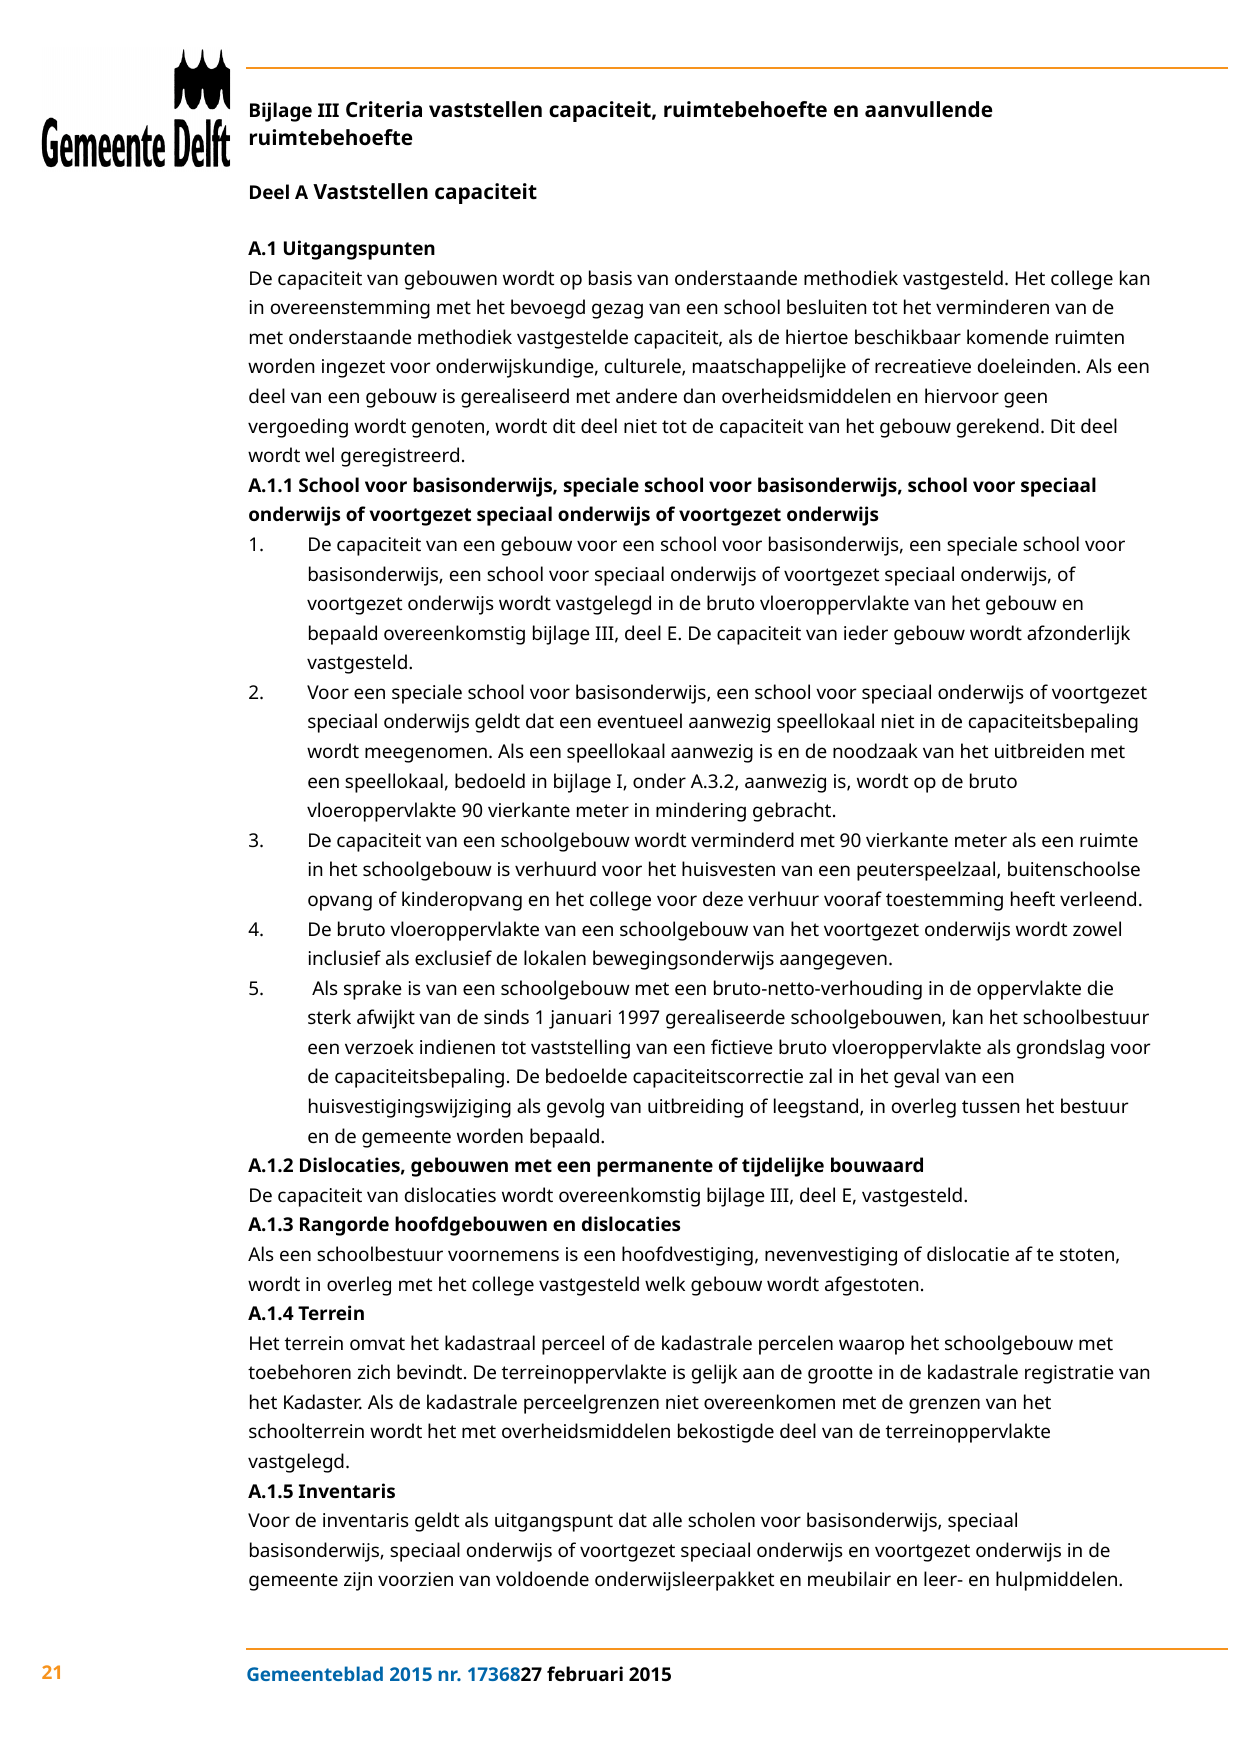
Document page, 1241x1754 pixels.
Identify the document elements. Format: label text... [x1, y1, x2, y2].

list Als sprake is van een schoolgebouw met een bruto-netto-verhouding in de oppervlakte die sterk afwijkt van de sinds 1 januari 1997 gerealiseerde schoolgebouwen, kan het schoolbestuur een verzoek indienen tot vaststelling van een fictieve bruto vloeroppervlakte als grondslag voor de capaciteitsbepaling. De bedoelde capaciteitscorrectie zal in het geval van een huisvestigingswijziging als gevolg van uitbreiding of leegstand, in overleg tussen het bestuur en de gemeente worden bepaald. [248, 975, 1152, 1149]
list De capaciteit van een gebouw voor een school voor basisonderwijs, een speciale school voor basisonderwijs, een school voor speciaal onderwijs of voortgezet speciaal onderwijs, of voortgezet onderwijs wordt vastgelegd in de bruto vloeroppervlakte van het gebouw en bepaald overeenkomstig bijlage III, deel E. De capaciteit van ieder gebouw wordt afzonderlijk vastgesteld. [248, 531, 1152, 675]
text A.1.1 School voor basisonderwijs, speciale school voor basisonderwijs, school voor speciaal onderwijs of voortgezet speciaal onderwijs of voortgezet onderwijs [248, 472, 1152, 527]
text De capaciteit van gebouwen wordt op basis van onderstaande methodiek vastgesteld. Het college kan in overeenstemming met het bevoegd gezag van een school besluiten tot het verminderen van de met onderstaande methodiek vastgestelde capaciteit, als de hiertoe beschikbaar komende ruimten worden ingezet voor onderwijskundige, culturele, maatschappelijke of recreatieve doeleinden. Als een deel van een gebouw is gerealiseerd met andere dan overheidsmiddelen en hiervoor geen vergoeding wordt genoten, wordt dit deel niet tot de capaciteit van het gebouw gerekend. Dit deel wordt wel geregistreerd. [248, 265, 1152, 468]
text Bijlage III Criteria vaststellen capaciteit, ruimtebehoefte en aanvullende ruimtebehoefte [248, 95, 1152, 152]
picture [41, 47, 231, 172]
text A.1.4 Terrein [248, 1300, 1152, 1326]
list Voor een speciale school voor basisonderwijs, een school voor speciaal onderwijs of voortgezet speciaal onderwijs geldt dat een eventueel aanwezig speellokaal niet in de capaciteitsbepaling wordt meegenomen. Als een speellokaal aanwezig is en de noodzaak van het uitbreiden met een speellokaal, bedoeld in bijlage I, onder A.3.2, aanwezig is, wordt op de bruto vloeroppervlakte 90 vierkante meter in mindering gebracht. [248, 679, 1152, 823]
text A.1.5 Inventaris [248, 1478, 1152, 1504]
text A.1.2 Dislocaties, gebouwen met een permanente of tijdelijke bouwaard [248, 1152, 1152, 1178]
text Deel A Vaststellen capaciteit [248, 177, 1152, 206]
list De capaciteit van een schoolgebouw wordt verminderd met 90 vierkante meter als een ruimte in het schoolgebouw is verhuurd voor het huisvesten van een peuterspeelzaal, buitenschoolse opvang of kinderopvang en het college voor deze verhuur vooraf toestemming heeft verleend. [248, 827, 1152, 912]
text Het terrein omvat het kadastraal perceel of de kadastrale percelen waarop het schoolgebouw met toebehoren zich bevindt. De terreinoppervlakte is gelijk aan de grootte in de kadastrale registratie van het Kadaster. Als de kadastrale perceelgrenzen niet overeenkomen met de grenzen van het schoolterrein wordt het met overheidsmiddelen bekostigde deel van de terreinoppervlakte vastgelegd. [248, 1330, 1152, 1474]
text A.1.3 Rangorde hoofdgebouwen en dislocaties [248, 1212, 1152, 1237]
text Als een schoolbestuur voornemens is een hoofdvestiging, nevenvestiging of dislocatie af te stoten, wordt in overleg met het college vastgesteld welk gebouw wordt afgestoten. [248, 1241, 1152, 1297]
text A.1 Uitgangspunten [248, 235, 1152, 261]
list De bruto vloeroppervlakte van een schoolgebouw van het voortgezet onderwijs wordt zowel inclusief als exclusief de lokalen bewegingsonderwijs aangegeven. [248, 916, 1152, 971]
text Voor de inventaris geldt als uitgangspunt dat alle scholen voor basisonderwijs, speciaal basisonderwijs, speciaal onderwijs of voortgezet speciaal onderwijs en voortgezet onderwijs in de gemeente zijn voorzien van voldoende onderwijsleerpakket en meubilair en leer- en hulpmiddelen. [248, 1507, 1152, 1592]
text De capaciteit van dislocaties wordt overeenkomstig bijlage III, deel E, vastgesteld. [248, 1182, 1152, 1208]
